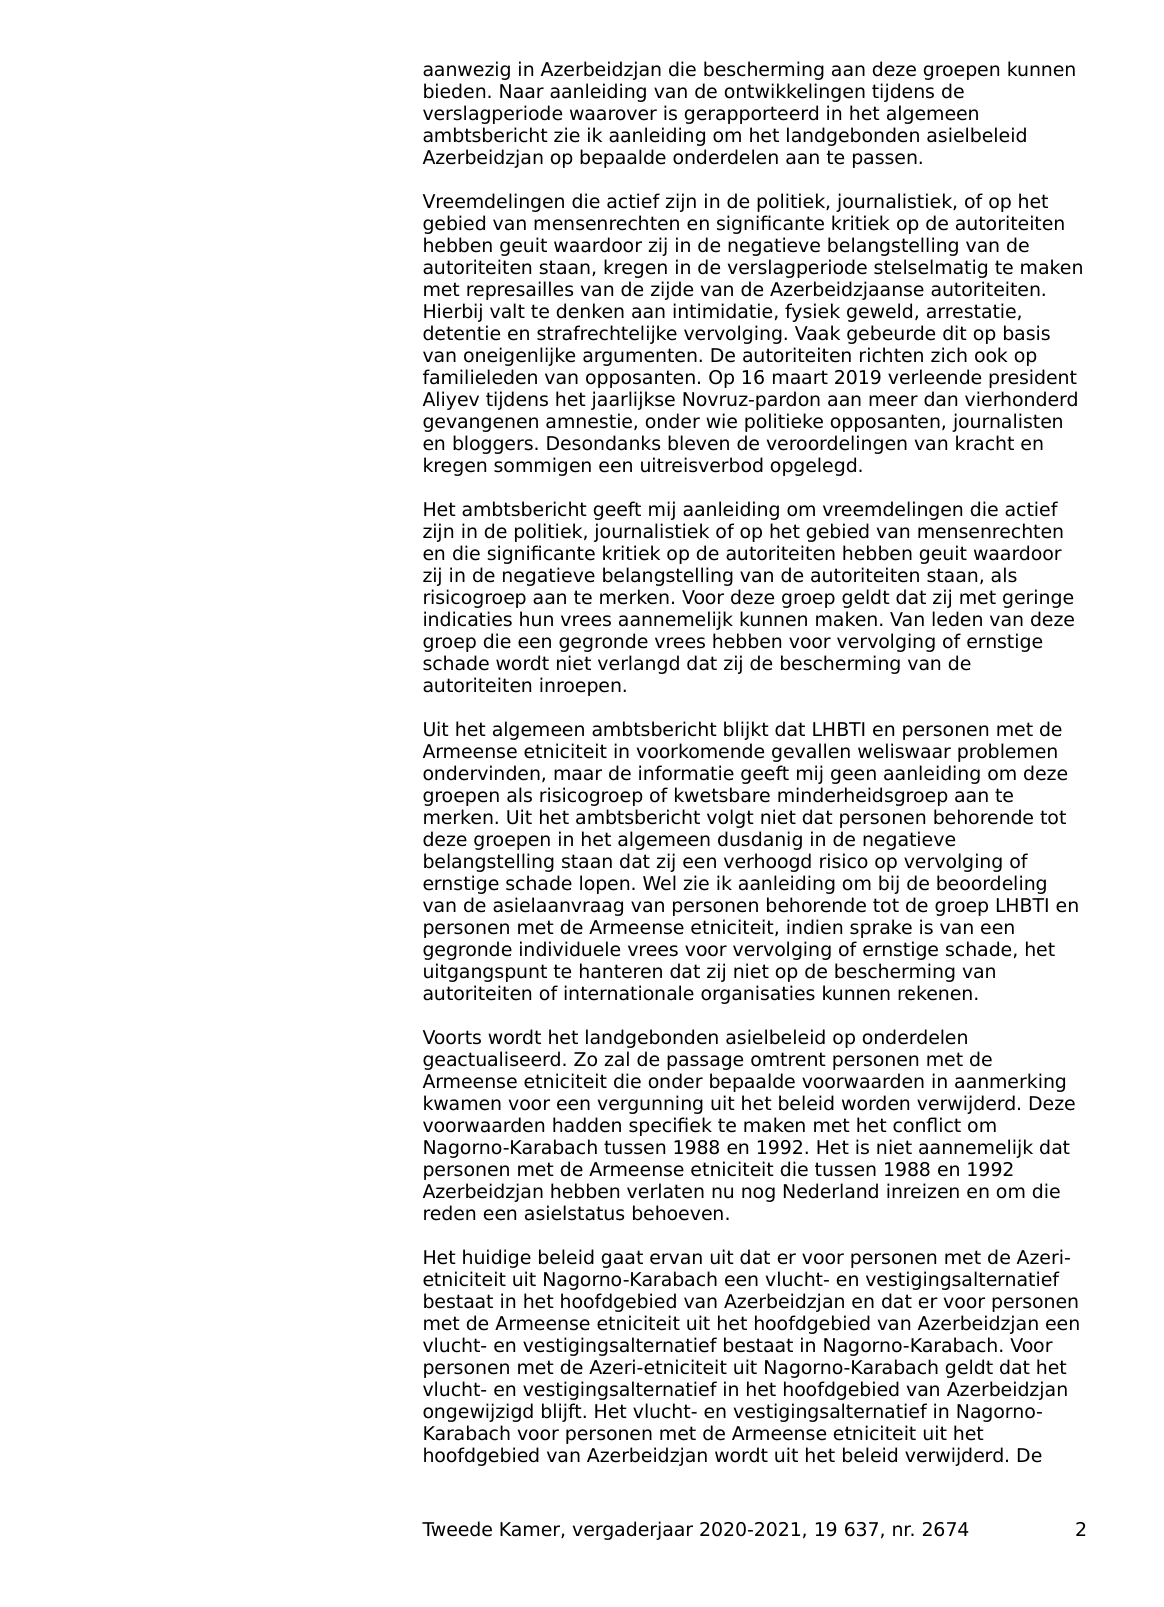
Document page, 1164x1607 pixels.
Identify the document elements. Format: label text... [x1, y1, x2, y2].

text Het ambtsbericht geeft mij aanleiding om vreemdelingen die actief zijn in de politiek, journalistiek of op het gebied van mensenrechten en die significante kritiek op de autoriteiten hebben geuit waardoor zij in de negatieve belangstelling van de autoriteiten staan, als risicogroep aan te merken. Voor deze groep geldt dat zij met geringe indicaties hun vrees aannemelijk kunnen maken. Van leden van deze groep die een gegronde vrees hebben voor vervolging of ernstige schade wordt niet verlangd dat zij de bescherming van de autoriteiten inroepen. [422, 499, 1087, 697]
text Uit het algemeen ambtsbericht blijkt dat LHBTI en personen met de Armeense etniciteit in voorkomende gevallen weliswaar problemen ondervinden, maar de informatie geeft mij geen aanleiding om deze groepen als risicogroep of kwetsbare minderheidsgroep aan te merken. Uit het ambtsbericht volgt niet dat personen behorende tot deze groepen in het algemeen dusdanig in de negatieve belangstelling staan dat zij een verhoogd risico op vervolging of ernstige schade lopen. Wel zie ik aanleiding om bij de beoordeling van de asielaanvraag van personen behorende tot de groep LHBTI en personen met de Armeense etniciteit, indien sprake is van een gegronde individuele vrees voor vervolging of ernstige schade, het uitgangspunt te hanteren dat zij niet op de bescherming van autoriteiten of internationale organisaties kunnen rekenen. [422, 719, 1087, 1005]
text Vreemdelingen die actief zijn in de politiek, journalistiek, of op het gebied van mensenrechten en significante kritiek op de autoriteiten hebben geuit waardoor zij in de negatieve belangstelling van de autoriteiten staan, kregen in de verslagperiode stelselmatig te maken met represailles van de zijde van de Azerbeidzjaanse autoriteiten. Hierbij valt te denken aan intimidatie, fysiek geweld, arrestatie, detentie en strafrechtelijke vervolging. Vaak gebeurde dit op basis van oneigenlijke argumenten. De autoriteiten richten zich ook op familieleden van opposanten. Op 16 maart 2019 verleende president Aliyev tijdens het jaarlijkse Novruz-pardon aan meer dan vierhonderd gevangenen amnestie, onder wie politieke opposanten, journalisten en bloggers. Desondanks bleven de veroordelingen van kracht en kregen sommigen een uitreisverbod opgelegd. [422, 191, 1087, 477]
text Voorts wordt het landgebonden asielbeleid op onderdelen geactualiseerd. Zo zal de passage omtrent personen met de Armeense etniciteit die onder bepaalde voorwaarden in aanmerking kwamen voor een vergunning uit het beleid worden verwijderd. Deze voorwaarden hadden specifiek te maken met het conflict om Nagorno-Karabach tussen 1988 en 1992. Het is niet aannemelijk dat personen met de Armeense etniciteit die tussen 1988 en 1992 Azerbeidzjan hebben verlaten nu nog Nederland inreizen en om die reden een asielstatus behoeven. [422, 1027, 1087, 1225]
text aanwezig in Azerbeidzjan die bescherming aan deze groepen kunnen bieden. Naar aanleiding van de ontwikkelingen tijdens de verslagperiode waarover is gerapporteerd in het algemeen ambtsbericht zie ik aanleiding om het landgebonden asielbeleid Azerbeidzjan op bepaalde onderdelen aan te passen. [422, 59, 1087, 169]
text Het huidige beleid gaat ervan uit dat er voor personen met de Azeri-etniciteit uit Nagorno-Karabach een vlucht- en vestigingsalternatief bestaat in het hoofdgebied van Azerbeidzjan en dat er voor personen met de Armeense etniciteit uit het hoofdgebied van Azerbeidzjan een vlucht- en vestigingsalternatief bestaat in Nagorno-Karabach. Voor personen met de Azeri-etniciteit uit Nagorno-Karabach geldt dat het vlucht- en vestigingsalternatief in het hoofdgebied van Azerbeidzjan ongewijzigd blijft. Het vlucht- en vestigingsalternatief in Nagorno-Karabach voor personen met de Armeense etniciteit uit het hoofdgebied van Azerbeidzjan wordt uit het beleid verwijderd. De [422, 1247, 1087, 1467]
